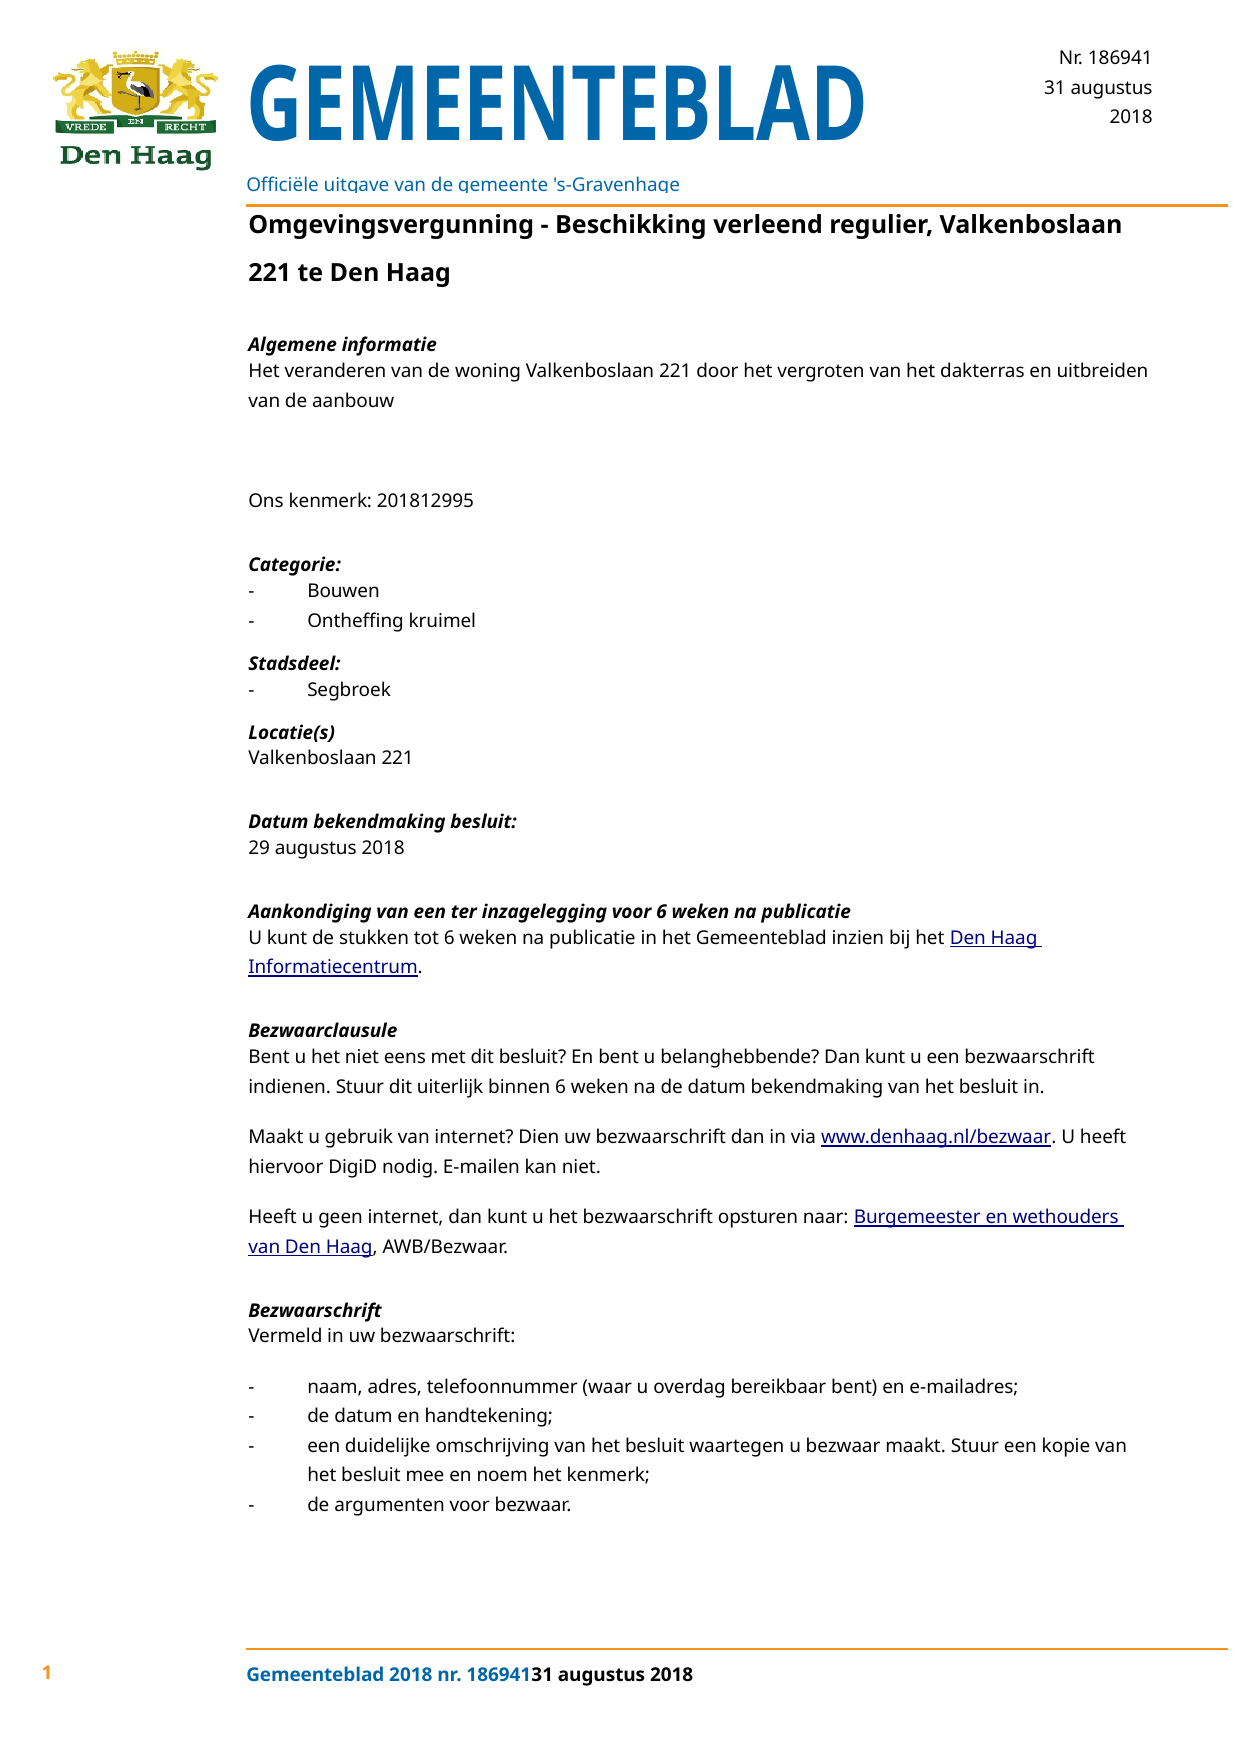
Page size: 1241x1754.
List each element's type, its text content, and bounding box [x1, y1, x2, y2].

text Omgevingsvergunning - Beschikking verleend regulier, Valkenboslaan 221 te Den Haag [248, 207, 1152, 288]
text Datum bekendmaking besluit: [248, 808, 1152, 834]
text Het veranderen van de woning Valkenboslaan 221 door het vergroten van het dakterras en uitbreiden van de aanbouw [248, 357, 1152, 412]
list de argumenten voor bezwaar. [248, 1491, 1152, 1517]
list een duidelijke omschrijving van het besluit waartegen u bezwaar maakt. Stuur een kopie van het besluit mee en noem het kenmerk; [248, 1432, 1152, 1487]
text Algemene informatie [248, 331, 1152, 357]
text 29 augustus 2018 [248, 834, 1152, 860]
list Bouwen [248, 577, 1152, 603]
text Categorie: [248, 552, 1152, 577]
text Valkenboslaan 221 [248, 744, 1152, 770]
list de datum en handtekening; [248, 1402, 1152, 1428]
text Bezwaarclausule [248, 1017, 1152, 1043]
list Ontheffing kruimel [248, 607, 1152, 633]
text Ons kenmerk: 201812995 [248, 488, 1152, 513]
list Segbroek [248, 676, 1152, 701]
text Bezwaarschrift [248, 1297, 1152, 1322]
list naam, adres, telefoonnummer (waar u overdag bereikbaar bent) en e-mailadres; [248, 1373, 1152, 1399]
text Vermeld in uw bezwaarschrift: [248, 1322, 1152, 1348]
text Heeft u geen internet, dan kunt u het bezwaarschrift opsturen naar: Burgemeester en wethouders van Den Haag, AWB/Bezwaar. [248, 1203, 1152, 1258]
text Bent u het niet eens met dit besluit? En bent u belanghebbende? Dan kunt u een bezwaarschrift indienen. Stuur dit uiterlijk binnen 6 weken na de datum bekendmaking van het besluit in. [248, 1043, 1152, 1098]
picture [41, 47, 231, 172]
text Stadsdeel: [248, 650, 1152, 676]
text Maakt u gebruik van internet? Dien uw bezwaarschrift dan in via www.denhaag.nl/bezwaar. U heeft hiervoor DigiD nodig. E-mailen kan niet. [248, 1123, 1152, 1178]
text U kunt de stukken tot 6 weken na publicatie in het Gemeenteblad inzien bij het Den Haag Informatiecentrum. [248, 924, 1152, 979]
text Locatie(s) [248, 719, 1152, 744]
text Aankondiging van een ter inzagelegging voor 6 weken na publicatie [248, 898, 1152, 924]
